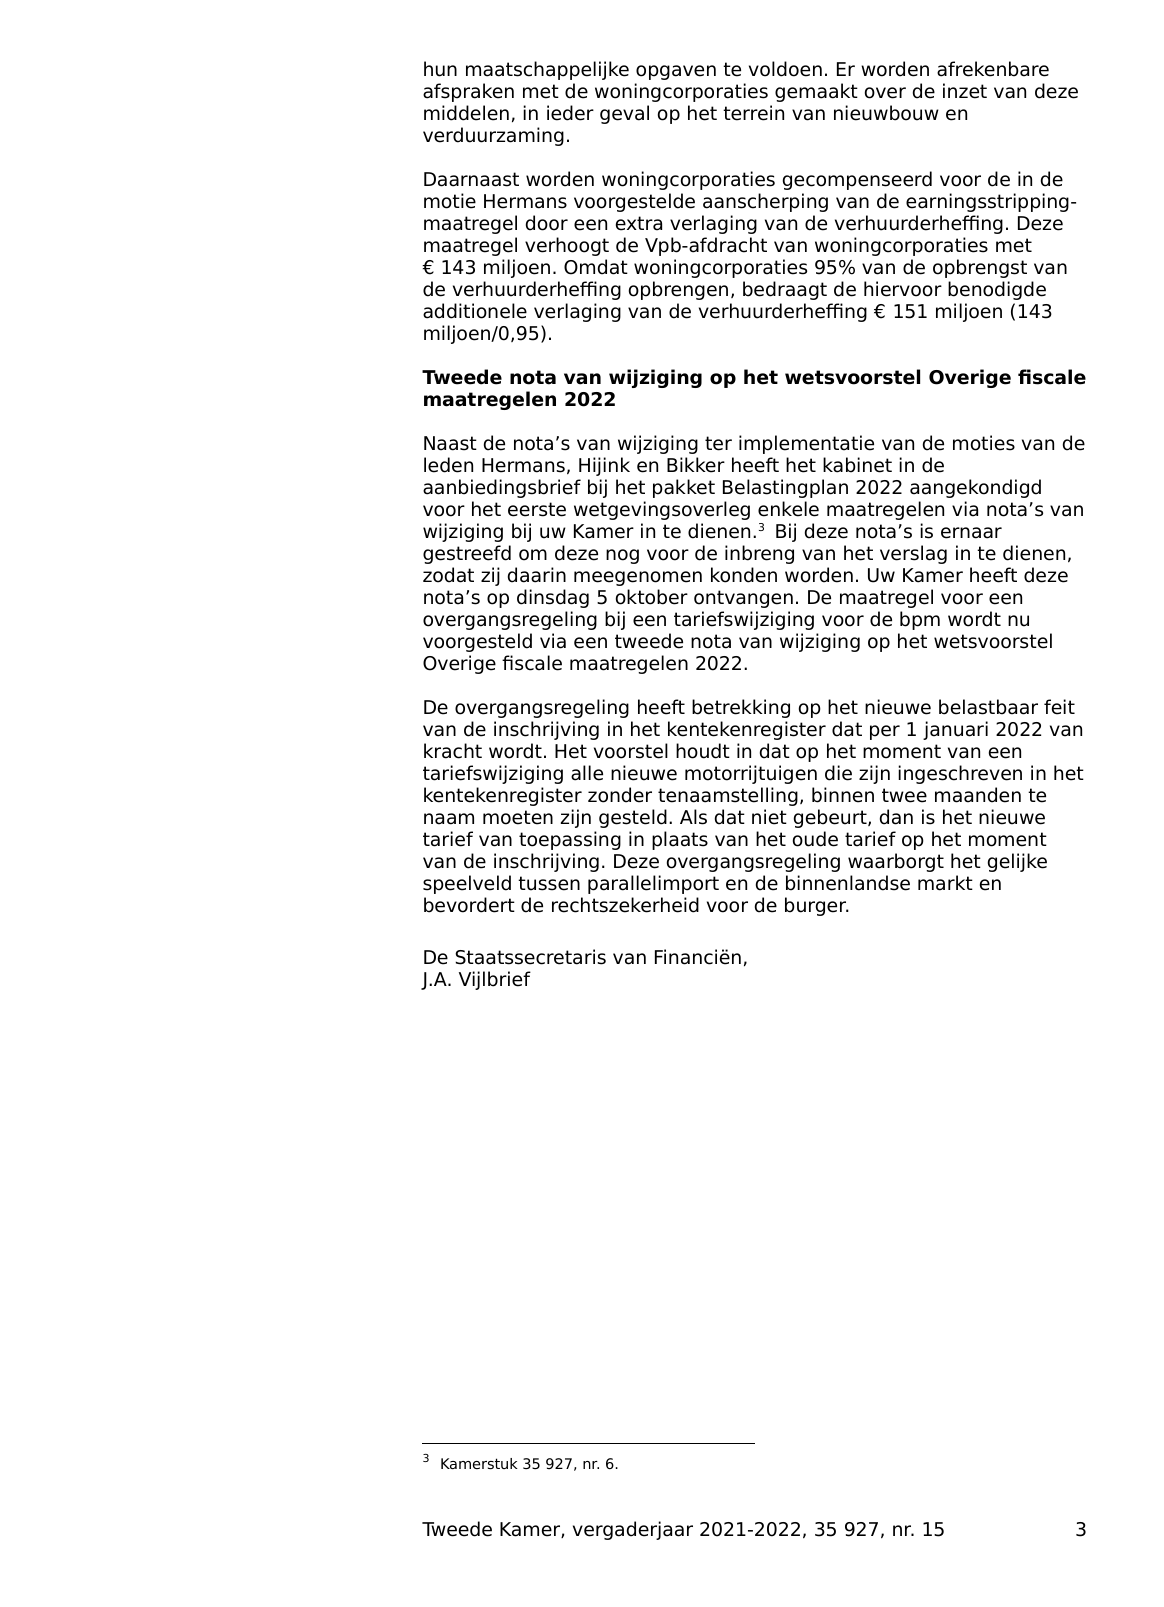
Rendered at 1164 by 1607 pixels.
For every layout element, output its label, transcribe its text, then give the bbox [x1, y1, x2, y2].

subtitle Tweede nota van wijziging op het wetsvoorstel Overige fiscale maatregelen 2022 [422, 367, 1087, 411]
text Naast de nota’s van wijziging ter implementatie van de moties van de leden Hermans, Hijink en Bikker heeft het kabinet in de aanbiedingsbrief bij het pakket Belastingplan 2022 aangekondigd voor het eerste wetgevingsoverleg enkele maatregelen via nota’s van wijziging bij uw Kamer in te dienen. Bij deze nota’s is ernaar gestreefd om deze nog voor de inbreng van het verslag in te dienen, zodat zij daarin meegenomen konden worden. Uw Kamer heeft deze nota’s op dinsdag 5 oktober ontvangen. De maatregel voor een overgangsregeling bij een tariefswijziging voor de bpm wordt nu voorgesteld via een tweede nota van wijziging op het wetsvoorstel Overige fiscale maatregelen 2022. [422, 433, 1087, 675]
text De Staatssecretaris van Financiën, J.A. Vijlbrief [422, 947, 1087, 991]
text Daarnaast worden woningcorporaties gecompenseerd voor de in de motie Hermans voorgestelde aanscherping van de earningsstripping-maatregel door een extra verlaging van de verhuurderheffing. Deze maatregel verhoogt de Vpb-afdracht van woningcorporaties met € 143 miljoen. Omdat woningcorporaties 95% van de opbrengst van de verhuurderheffing opbrengen, bedraagt de hiervoor benodigde additionele verlaging van de verhuurderheffing € 151 miljoen (143 miljoen/0,95). [422, 169, 1087, 345]
text Kamerstuk 35 927, nr. 6. [422, 1452, 1087, 1474]
text hun maatschappelijke opgaven te voldoen. Er worden afrekenbare afspraken met de woningcorporaties gemaakt over de inzet van deze middelen, in ieder geval op het terrein van nieuwbouw en verduurzaming. [422, 59, 1087, 147]
text De overgangsregeling heeft betrekking op het nieuwe belastbaar feit van de inschrijving in het kentekenregister dat per 1 januari 2022 van kracht wordt. Het voorstel houdt in dat op het moment van een tariefswijziging alle nieuwe motorrijtuigen die zijn ingeschreven in het kentekenregister zonder tenaamstelling, binnen twee maanden te naam moeten zijn gesteld. Als dat niet gebeurt, dan is het nieuwe tarief van toepassing in plaats van het oude tarief op het moment van de inschrijving. Deze overgangsregeling waarborgt het gelijke speelveld tussen parallelimport en de binnenlandse markt en bevordert de rechtszekerheid voor de burger. [422, 697, 1087, 917]
